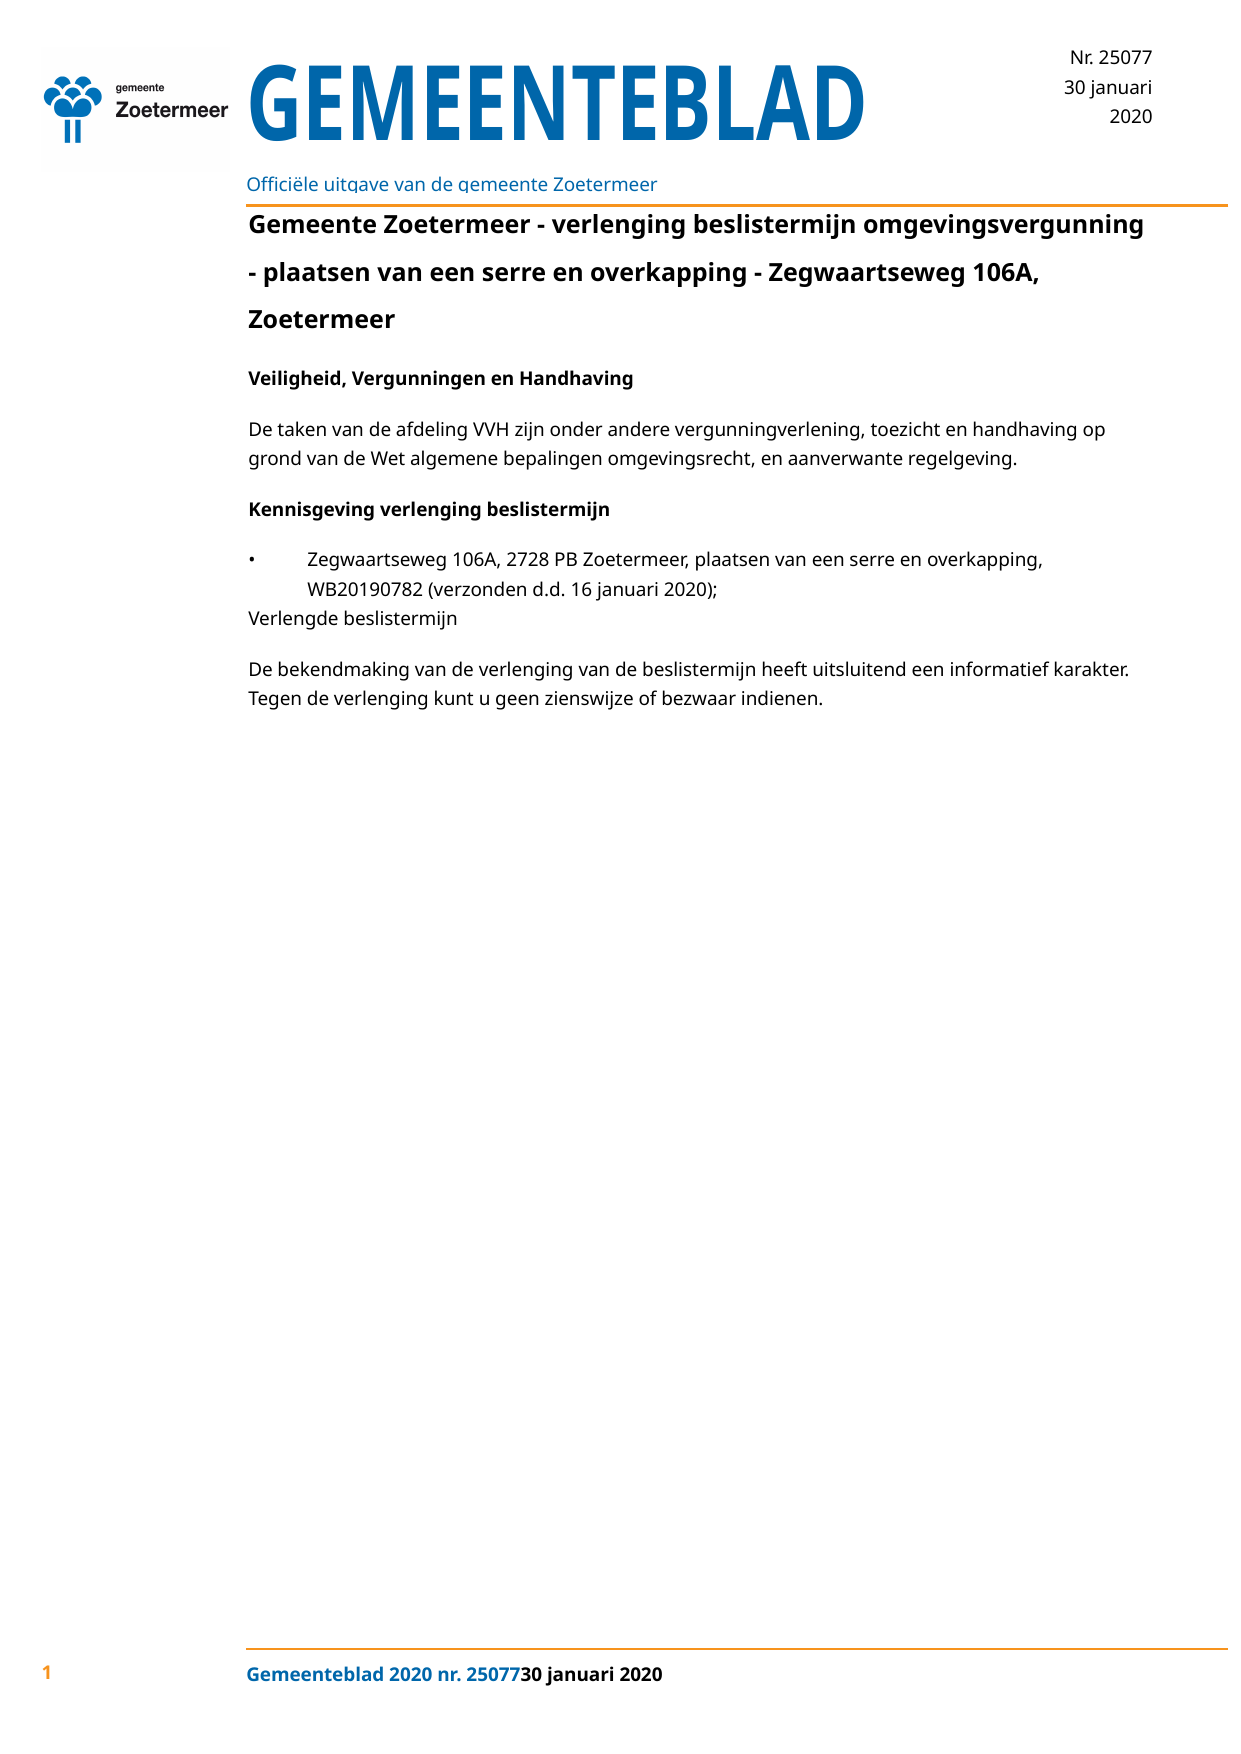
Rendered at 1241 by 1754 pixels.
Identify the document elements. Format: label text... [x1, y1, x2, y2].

text De taken van de afdeling VVH zijn onder andere vergunningverlening, toezicht en handhaving op grond van de Wet algemene bepalingen omgevingsrecht, en aanverwante regelgeving. [248, 416, 1152, 471]
list Zegwaartseweg 106A, 2728 PB Zoetermeer, plaatsen van een serre en overkapping, WB20190782 (verzonden d.d. 16 januari 2020); [248, 546, 1152, 602]
text Gemeente Zoetermeer - verlenging beslistermijn omgevingsvergunning - plaatsen van een serre en overkapping - Zegwaartseweg 106A, Zoetermeer [248, 207, 1152, 336]
text De bekendmaking van de verlenging van de beslistermijn heeft uitsluitend een informatief karakter. Tegen de verlenging kunt u geen zienswijze of bezwaar indienen. [248, 656, 1152, 711]
text Verlengde beslistermijn [248, 606, 1152, 631]
text Kennisgeving verlenging beslistermijn [248, 496, 1152, 522]
picture [41, 47, 231, 172]
text Veiligheid, Vergunningen en Handhaving [248, 366, 1152, 391]
